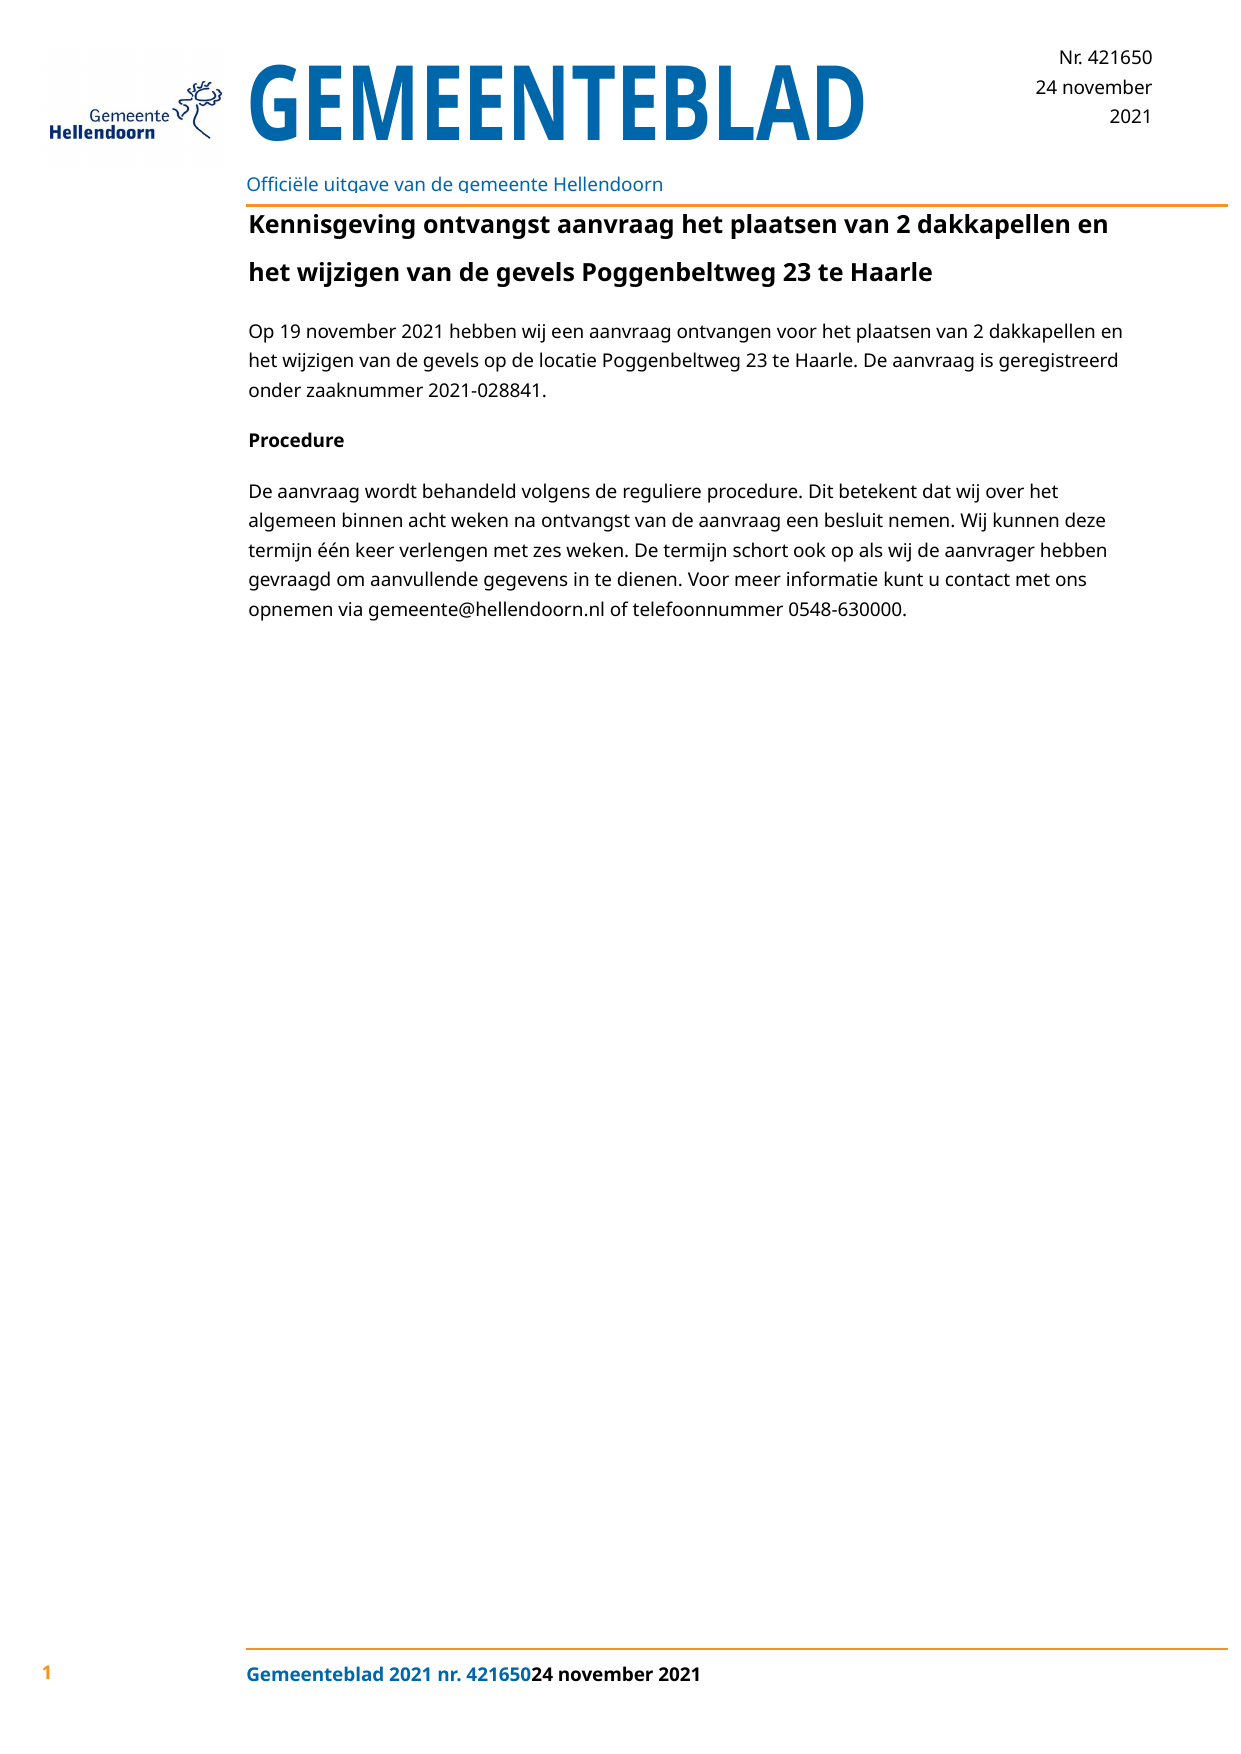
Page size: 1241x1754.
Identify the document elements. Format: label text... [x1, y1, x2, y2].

text De aanvraag wordt behandeld volgens de reguliere procedure. Dit betekent dat wij over het algemeen binnen acht weken na ontvangst van de aanvraag een besluit nemen. Wij kunnen deze termijn één keer verlengen met zes weken. De termijn schort ook op als wij de aanvrager hebben gevraagd om aanvullende gegevens in te dienen. Voor meer informatie kunt u contact met ons opnemen via gemeente@hellendoorn.nl of telefoonnummer 0548-630000. [248, 478, 1152, 622]
text Procedure [248, 427, 1152, 453]
text Op 19 november 2021 hebben wij een aanvraag ontvangen voor het plaatsen van 2 dakkapellen en het wijzigen van de gevels op de locatie Poggenbeltweg 23 te Haarle. De aanvraag is geregistreerd onder zaaknummer 2021-028841. [248, 318, 1152, 403]
picture [41, 47, 231, 172]
text Kennisgeving ontvangst aanvraag het plaatsen van 2 dakkapellen en het wijzigen van de gevels Poggenbeltweg 23 te Haarle [248, 207, 1152, 288]
